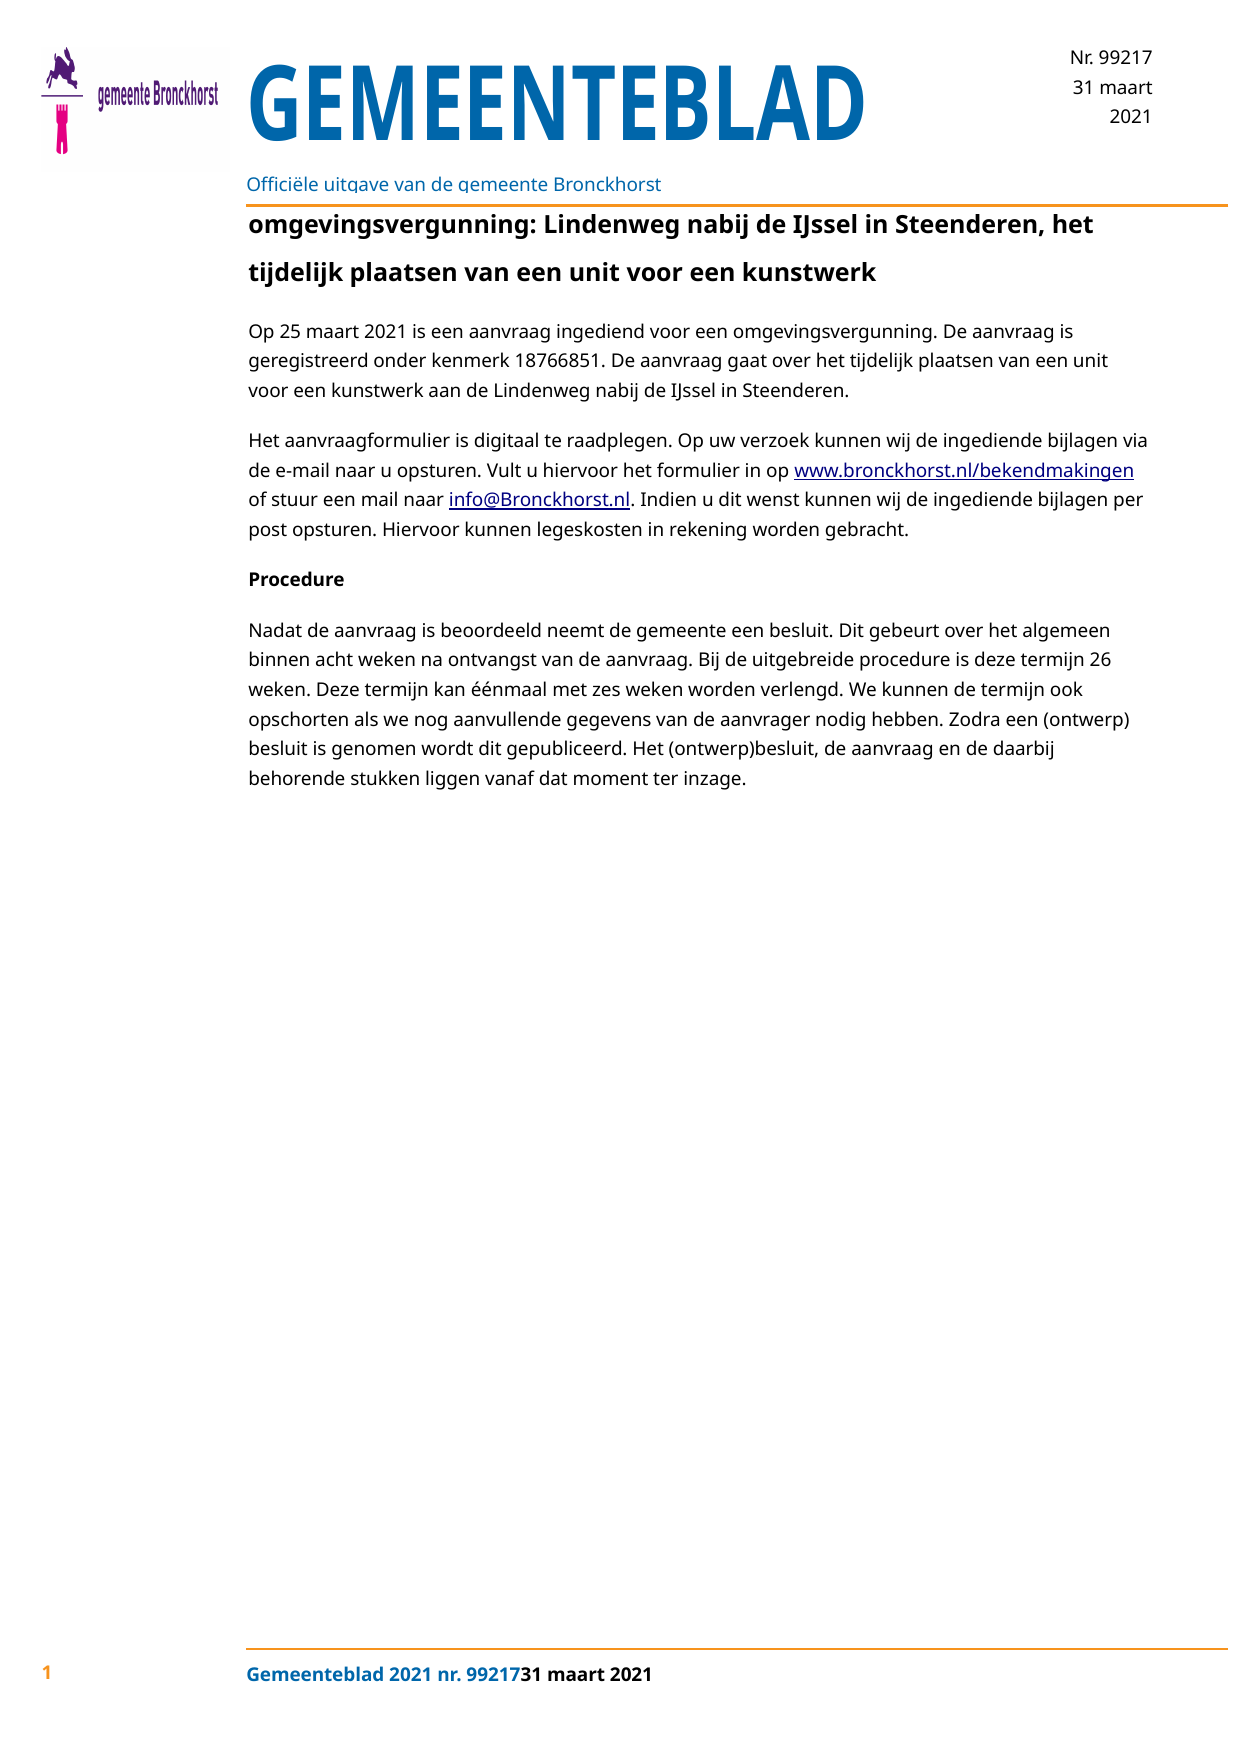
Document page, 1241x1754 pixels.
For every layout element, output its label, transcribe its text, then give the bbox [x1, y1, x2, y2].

text Het aanvraagformulier is digitaal te raadplegen. Op uw verzoek kunnen wij de ingediende bijlagen via de e-mail naar u opsturen. Vult u hiervoor het formulier in op www.bronckhorst.nl/bekendmakingen of stuur een mail naar info@Bronckhorst.nl. Indien u dit wenst kunnen wij de ingediende bijlagen per post opsturen. Hiervoor kunnen legeskosten in rekening worden gebracht. [248, 427, 1152, 542]
text Procedure [248, 567, 1152, 592]
text Nadat de aanvraag is beoordeeld neemt de gemeente een besluit. Dit gebeurt over het algemeen binnen acht weken na ontvangst van de aanvraag. Bij de uitgebreide procedure is deze termijn 26 weken. Deze termijn kan éénmaal met zes weken worden verlengd. We kunnen de termijn ook opschorten als we nog aanvullende gegevens van de aanvrager nodig hebben. Zodra een (ontwerp) besluit is genomen wordt dit gepubliceerd. Het (ontwerp)besluit, de aanvraag en de daarbij behorende stukken liggen vanaf dat moment ter inzage. [248, 617, 1152, 791]
picture [41, 47, 231, 172]
text omgevingsvergunning: Lindenweg nabij de IJssel in Steenderen, het tijdelijk plaatsen van een unit voor een kunstwerk [248, 207, 1152, 288]
text Op 25 maart 2021 is een aanvraag ingediend voor een omgevingsvergunning. De aanvraag is geregistreerd onder kenmerk 18766851. De aanvraag gaat over het tijdelijk plaatsen van een unit voor een kunstwerk aan de Lindenweg nabij de IJssel in Steenderen. [248, 318, 1152, 403]
